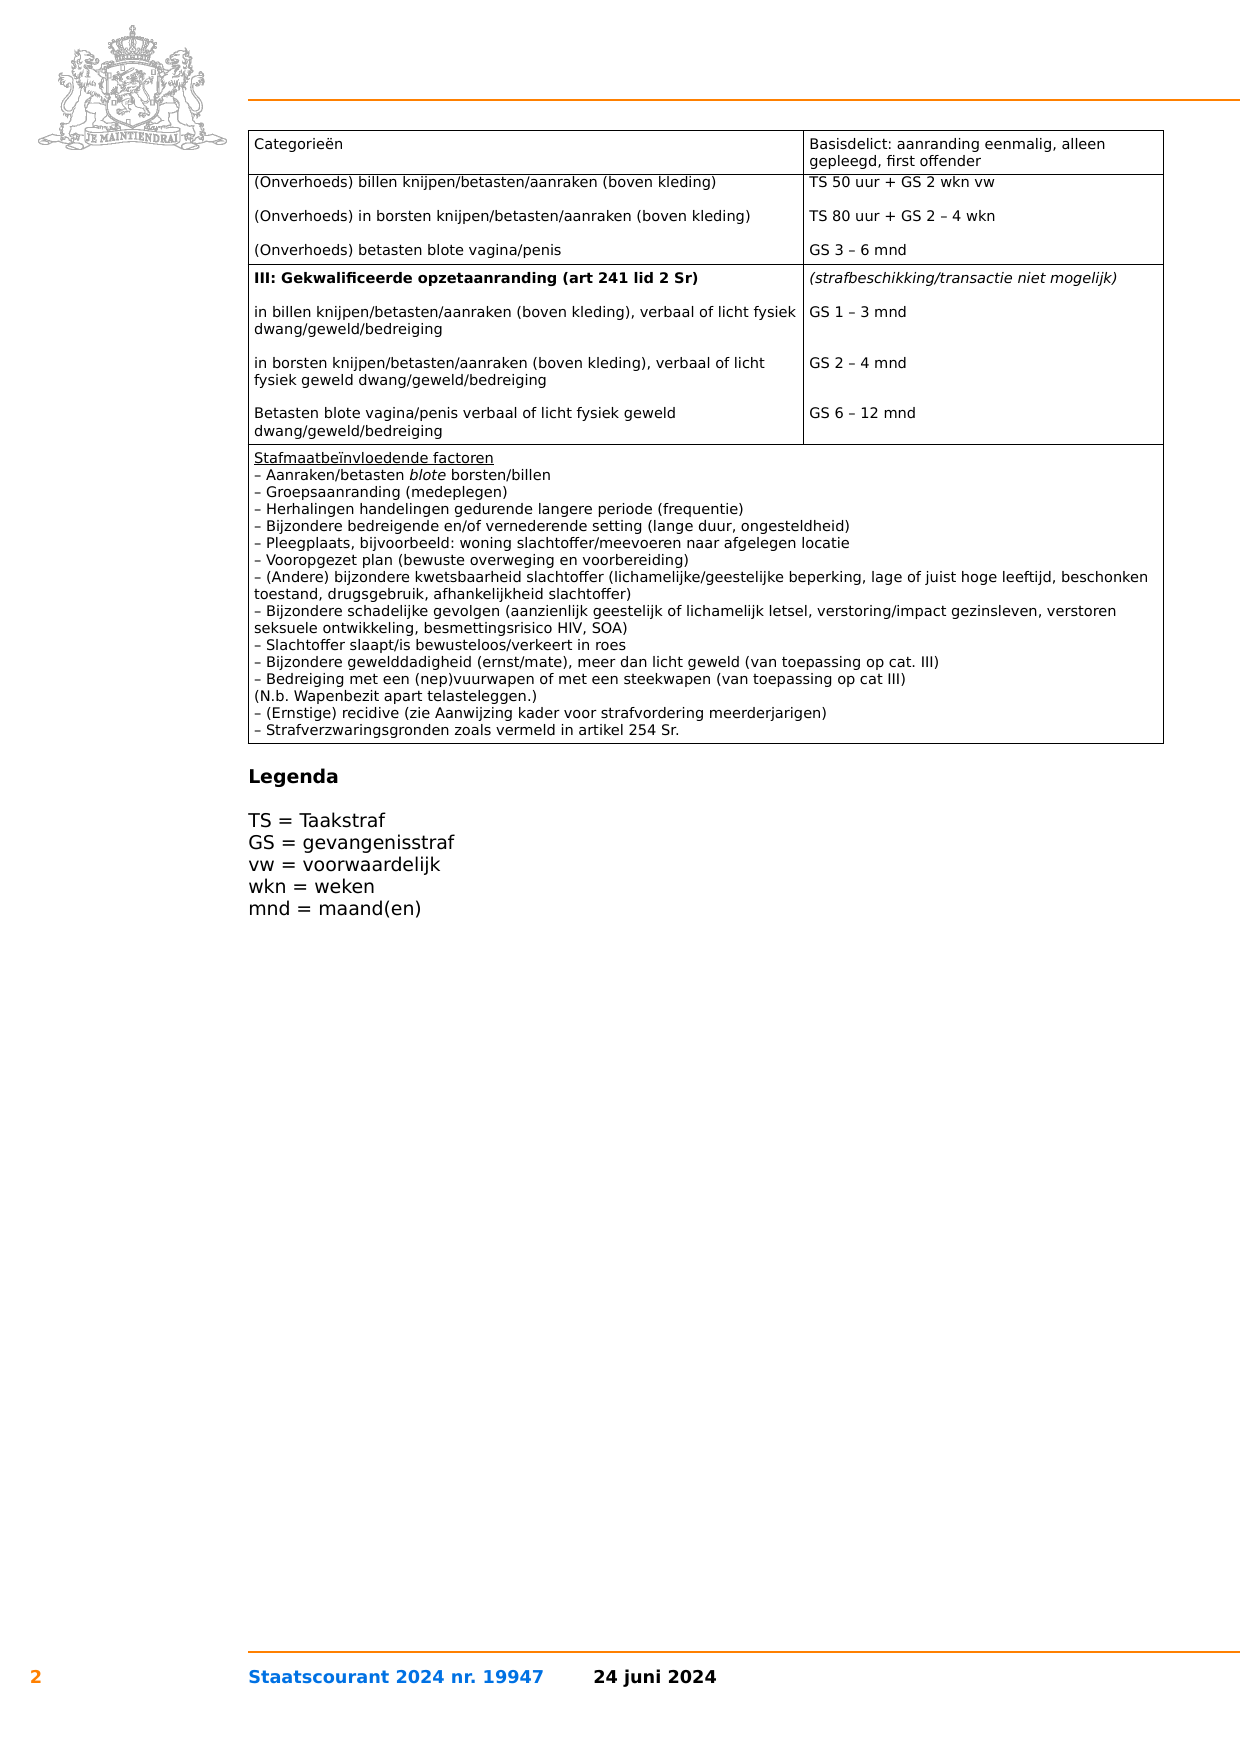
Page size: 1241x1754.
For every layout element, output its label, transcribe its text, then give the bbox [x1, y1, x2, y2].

table_cell GS 3 – 6 mnd [804, 242, 1163, 264]
table_cell Stafmaatbeïnvloedende factoren – Aanraken/betasten blote borsten/billen – Groepsaanranding (medeplegen) – Herhalingen handelingen gedurende langere periode (frequentie) – Bijzondere bedreigende en/of vernederende setting (lange duur, ongesteldheid) – Pleegplaats, bijvoorbeeld: woning slachtoffer/meevoeren naar afgelegen locatie – Vooropgezet plan (bewuste overweging en voorbereiding) – (Andere) bijzondere kwetsbaarheid slachtoffer (lichamelijke/geestelijke beperking, lage of juist hoge leeftijd, beschonken toestand, drugsgebruik, afhankelijkheid slachtoffer) – Bijzondere schadelijke gevolgen (aanzienlijk geestelijk of lichamelijk letsel, verstoring/impact gezinsleven, verstoren seksuele ontwikkeling, besmettingsrisico HIV, SOA) – Slachtoffer slaapt/is bewusteloos/verkeert in roes – Bijzondere gewelddadigheid (ernst/mate), meer dan licht geweld (van toepassing op cat. III) – Bedreiging met een (nep)vuurwapen of met een steekwapen (van toepassing op cat III) (N.b. Wapenbezit apart telasteleggen.) – (Ernstige) recidive (zie Aanwijzing kader voor strafvordering meerderjarigen) – Strafverzwaringsgronden zoals vermeld in artikel 254 Sr. [249, 445, 1163, 743]
table_cell (strafbeschikking/transactie niet mogelijk) [804, 265, 1163, 287]
subtitle Legenda [248, 766, 1163, 788]
table_cell TS 80 uur + GS 2 – 4 wkn [804, 208, 1163, 225]
table_cell [804, 338, 1163, 354]
table_cell (Onverhoeds) billen knijpen/betasten/aanraken (boven kleding) [249, 175, 803, 191]
table_cell GS 1 – 3 mnd [804, 304, 1163, 337]
table_header Categorieën [249, 131, 803, 174]
table_cell GS 2 – 4 mnd [804, 355, 1163, 388]
text vw = voorwaardelijk [248, 854, 1163, 876]
table_cell [249, 191, 803, 208]
text GS = gevangenisstraf [248, 832, 1163, 854]
table_cell [804, 225, 1163, 242]
table_cell [804, 191, 1163, 208]
table_cell in billen knijpen/betasten/aanraken (boven kleding), verbaal of licht fysiek dwang/geweld/bedreiging [249, 304, 803, 337]
table_cell Betasten blote vagina/penis verbaal of licht fysiek geweld dwang/geweld/bedreiging [249, 405, 803, 444]
table_cell III: Gekwalificeerde opzetaanranding (art 241 lid 2 Sr) [249, 265, 803, 287]
table_cell [804, 389, 1163, 405]
text TS = Taakstraf [248, 810, 1163, 832]
table_cell [249, 338, 803, 354]
table_header Basisdelict: aanranding eenmalig, alleen gepleegd, first offender [804, 131, 1163, 174]
picture [38, 25, 227, 150]
table_cell GS 6 – 12 mnd [804, 405, 1163, 444]
table_cell [249, 287, 803, 303]
table_cell (Onverhoeds) betasten blote vagina/penis [249, 242, 803, 264]
table_cell (Onverhoeds) in borsten knijpen/betasten/aanraken (boven kleding) [249, 208, 803, 225]
table_cell [249, 225, 803, 242]
text mnd = maand(en) [248, 898, 1163, 920]
table_cell [804, 287, 1163, 303]
table_cell TS 50 uur + GS 2 wkn vw [804, 175, 1163, 191]
table_cell [249, 389, 803, 405]
text wkn = weken [248, 876, 1163, 898]
table_cell in borsten knijpen/betasten/aanraken (boven kleding), verbaal of licht fysiek geweld dwang/geweld/bedreiging [249, 355, 803, 388]
